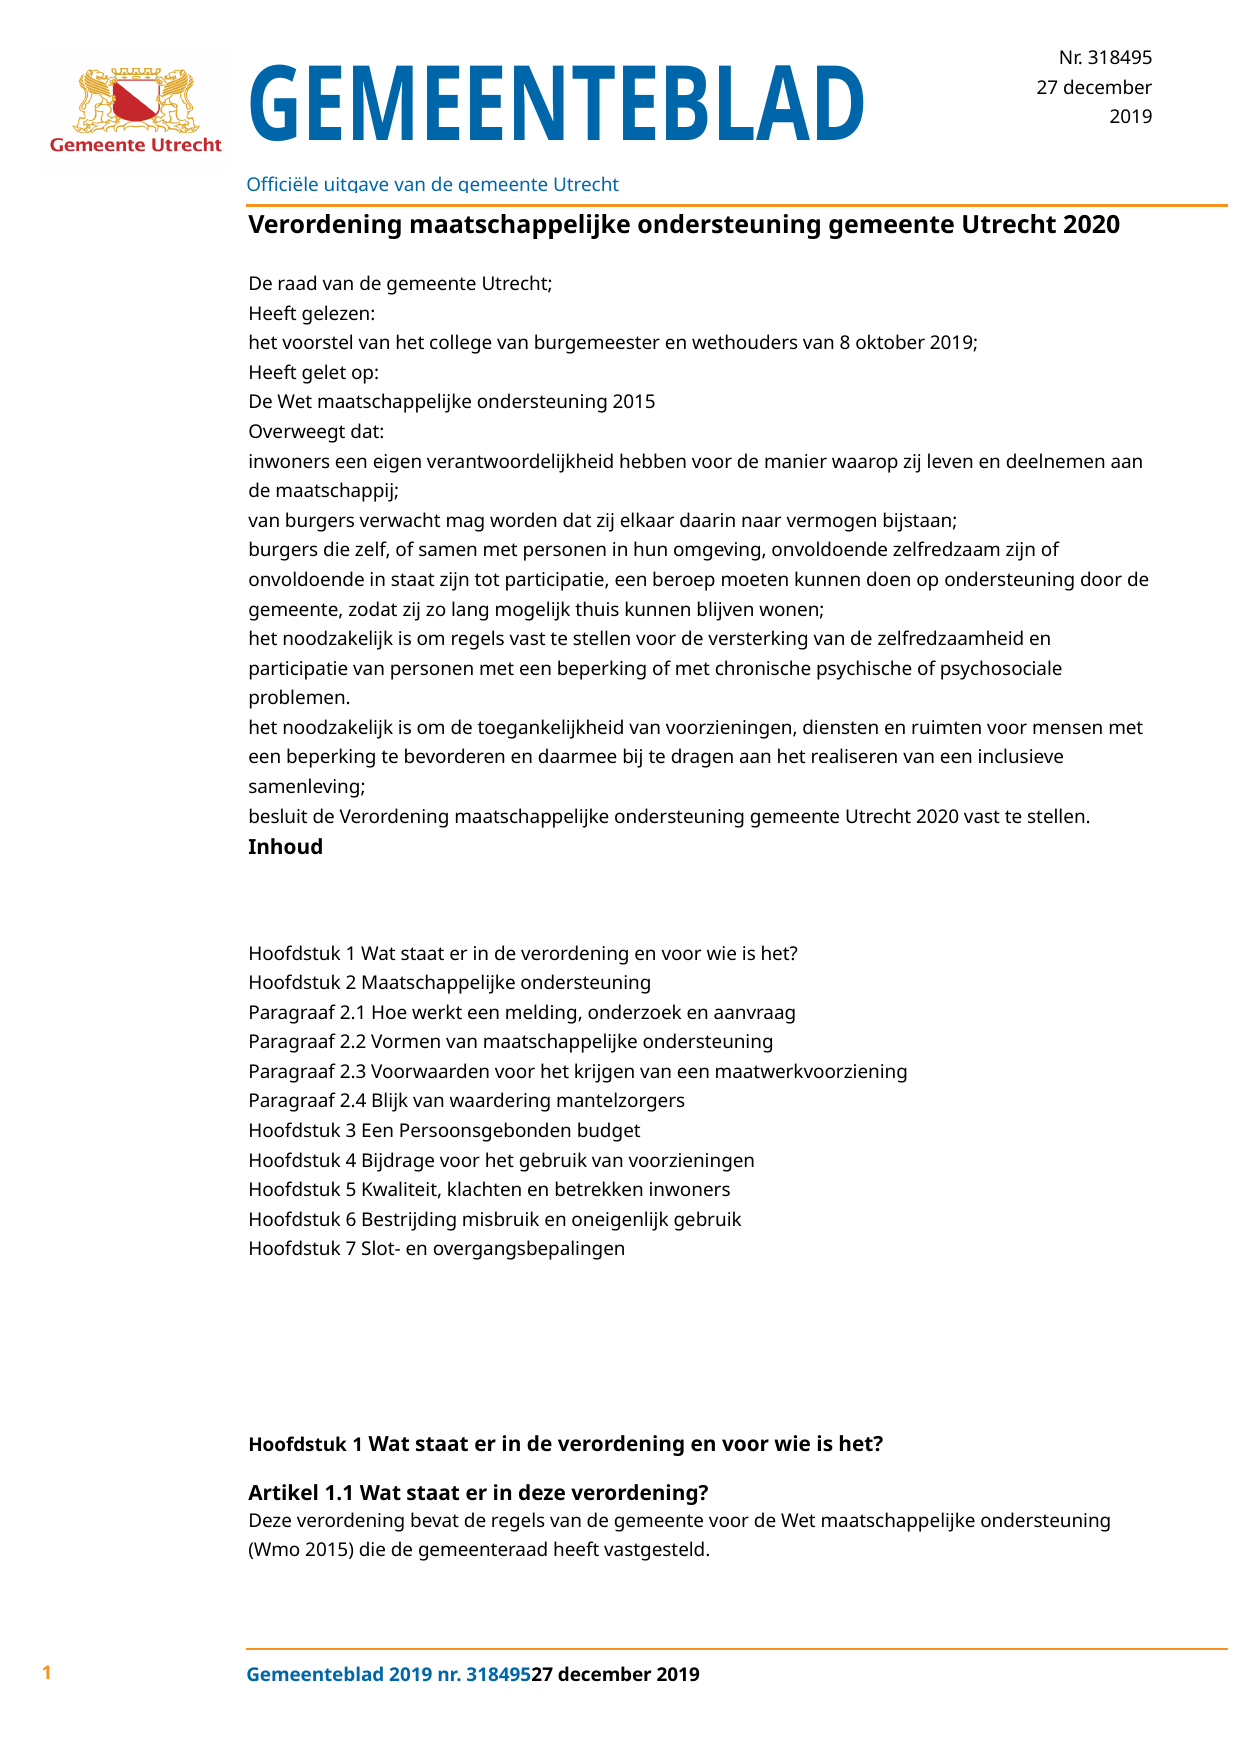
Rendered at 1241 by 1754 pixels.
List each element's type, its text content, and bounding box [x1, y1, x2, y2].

text Hoofdstuk 3 Een Persoonsgebonden budget [248, 1117, 1152, 1143]
text De Wet maatschappelijke ondersteuning 2015 [248, 389, 1152, 414]
text Heeft gelet op: [248, 359, 1152, 385]
text Heeft gelezen: [248, 300, 1152, 326]
text Inhoud [248, 832, 1152, 861]
text Hoofdstuk 1 Wat staat er in de verordening en voor wie is het? [248, 1429, 1152, 1457]
text Verordening maatschappelijke ondersteuning gemeente Utrecht 2020 [248, 207, 1152, 241]
text inwoners een eigen verantwoordelijkheid hebben voor de manier waarop zij leven en deelnemen aan de maatschappij; [248, 448, 1152, 503]
text De raad van de gemeente Utrecht; [248, 270, 1152, 296]
text het noodzakelijk is om de toegankelijkheid van voorzieningen, diensten en ruimten voor mensen met een beperking te bevorderen en daarmee bij te dragen aan het realiseren van een inclusieve samenleving; [248, 714, 1152, 799]
text Hoofdstuk 6 Bestrijding misbruik en oneigenlijk gebruik [248, 1206, 1152, 1232]
text Hoofdstuk 2 Maatschappelijke ondersteuning [248, 969, 1152, 995]
text Hoofdstuk 1 Wat staat er in de verordening en voor wie is het? [248, 940, 1152, 965]
text Overweegt dat: [248, 418, 1152, 444]
text Hoofdstuk 4 Bijdrage voor het gebruik van voorzieningen [248, 1147, 1152, 1172]
text Paragraaf 2.2 Vormen van maatschappelijke ondersteuning [248, 1028, 1152, 1054]
text Hoofdstuk 5 Kwaliteit, klachten en betrekken inwoners [248, 1176, 1152, 1202]
text Paragraaf 2.1 Hoe werkt een melding, onderzoek en aanvraag [248, 999, 1152, 1024]
picture [41, 47, 231, 172]
text besluit de Verordening maatschappelijke ondersteuning gemeente Utrecht 2020 vast te stellen. [248, 803, 1152, 828]
text van burgers verwacht mag worden dat zij elkaar daarin naar vermogen bijstaan; [248, 507, 1152, 533]
text het voorstel van het college van burgemeester en wethouders van 8 oktober 2019; [248, 329, 1152, 355]
text Deze verordening bevat de regels van de gemeente voor de Wet maatschappelijke ondersteuning (Wmo 2015) die de gemeenteraad heeft vastgesteld. [248, 1507, 1152, 1562]
text Hoofdstuk 7 Slot- en overgangsbepalingen [248, 1236, 1152, 1261]
text Paragraaf 2.4 Blijk van waardering mantelzorgers [248, 1088, 1152, 1113]
text Paragraaf 2.3 Voorwaarden voor het krijgen van een maatwerkvoorziening [248, 1058, 1152, 1084]
text burgers die zelf, of samen met personen in hun omgeving, onvoldoende zelfredzaam zijn of onvoldoende in staat zijn tot participatie, een beroep moeten kunnen doen op ondersteuning door de gemeente, zodat zij zo lang mogelijk thuis kunnen blijven wonen; [248, 537, 1152, 621]
text Artikel 1.1 Wat staat er in deze verordening? [248, 1478, 1152, 1507]
text het noodzakelijk is om regels vast te stellen voor de versterking van de zelfredzaamheid en participatie van personen met een beperking of met chronische psychische of psychosociale problemen. [248, 625, 1152, 710]
